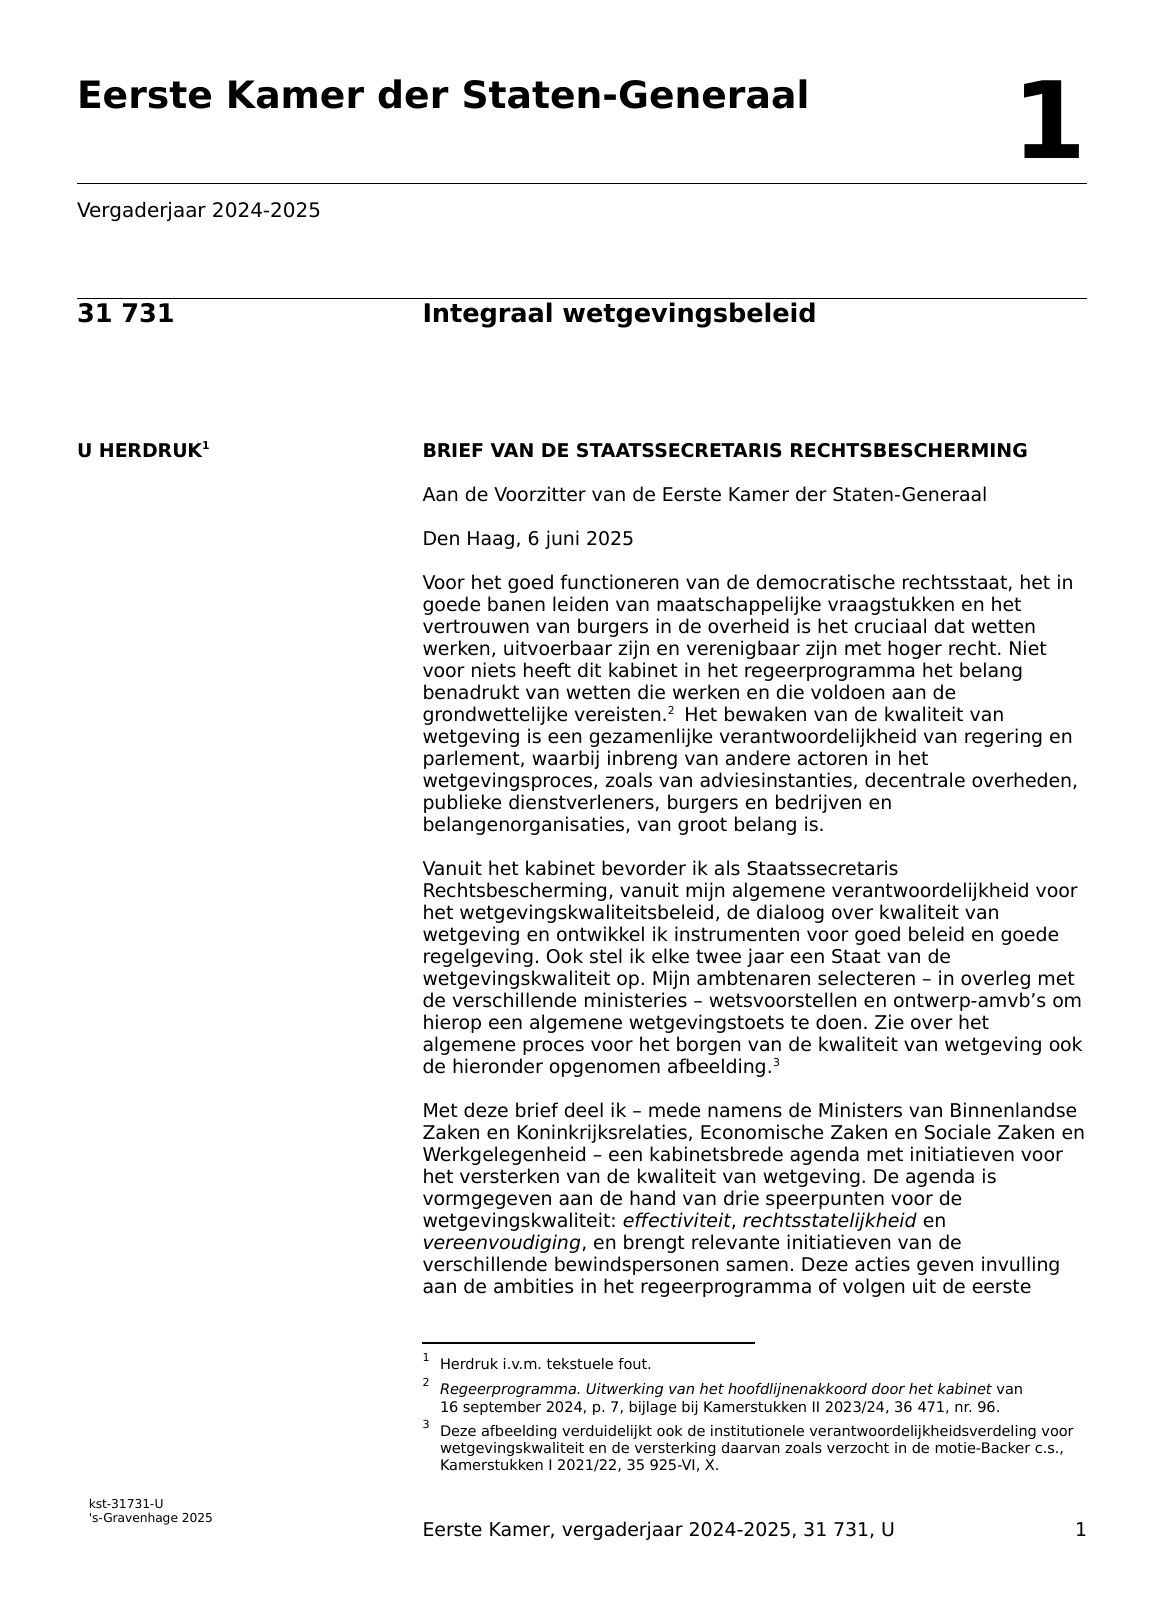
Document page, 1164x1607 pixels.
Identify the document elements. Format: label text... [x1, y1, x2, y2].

text Vanuit het kabinet bevorder ik als Staatssecretaris Rechtsbescherming, vanuit mijn algemene verantwoordelijkheid voor het wetgevingskwaliteitsbeleid, de dialoog over kwaliteit van wetgeving en ontwikkel ik instrumenten voor goed beleid en goede regelgeving. Ook stel ik elke twee jaar een Staat van de wetgevingskwaliteit op. Mijn ambtenaren selecteren – in overleg met de verschillende ministeries – wetsvoorstellen en ontwerp-amvb’s om hierop een algemene wetgevingstoets te doen. Zie over het algemene proces voor het borgen van de kwaliteit van wetgeving ook de hieronder opgenomen afbeelding. [422, 858, 1087, 1078]
text Regeerprogramma. Uitwerking van het hoofdlijnenakkoord door het kabinet van 16 september 2024, p. 7, bijlage bij Kamerstukken II 2023/24, 36 471, nr. 96. [422, 1377, 1087, 1416]
text Met deze brief deel ik – mede namens de Ministers van Binnenlandse Zaken en Koninkrijksrelaties, Economische Zaken en Sociale Zaken en Werkgelegenheid – een kabinetsbrede agenda met initiatieven voor het versterken van de kwaliteit van wetgeving. De agenda is vormgegeven aan de hand van drie speerpunten voor de wetgevingskwaliteit: effectiviteit, rechtsstatelijkheid en vereenvoudiging, en brengt relevante initiatieven van de verschillende bewindspersonen samen. Deze acties geven invulling aan de ambities in het regeerprogramma of volgen uit de eerste [422, 1100, 1087, 1298]
table_header Eerste Kamer der Staten-Generaal [77, 59, 886, 183]
text Aan de Voorzitter van de Eerste Kamer der Staten-Generaal [422, 484, 1087, 506]
text Herdruk i.v.m. tekstuele fout. [422, 1352, 1087, 1374]
text Voor het goed functioneren van de democratische rechtsstaat, het in goede banen leiden van maatschappelijke vraagstukken en het vertrouwen van burgers in de overheid is het cruciaal dat wetten werken, uitvoerbaar zijn en verenigbaar zijn met hoger recht. Niet voor niets heeft dit kabinet in het regeerprogramma het belang benadrukt van wetten die werken en die voldoen aan de grondwettelijke vereisten. Het bewaken van de kwaliteit van wetgeving is een gezamenlijke verantwoordelijkheid van regering en parlement, waarbij inbreng van andere actoren in het wetgevingsproces, zoals van adviesinstanties, decentrale overheden, publieke dienstverleners, burgers en bedrijven en belangenorganisaties, van groot belang is. [422, 572, 1087, 836]
text Deze afbeelding verduidelijkt ook de institutionele verantwoordelijkheidsverdeling voor wetgevingskwaliteit en de versterking daarvan zoals verzocht in de motie-Backer c.s., Kamerstukken I 2021/22, 35 925-VI, X. [422, 1418, 1087, 1474]
subtitle 31 731 Integraal wetgevingsbeleid [77, 299, 1087, 329]
table_cell Vergaderjaar 2024-2025 [77, 184, 1087, 298]
subtitle U HERDRUK BRIEF VAN DE STAATSSECRETARIS RECHTSBESCHERMING [77, 440, 1087, 462]
text 's-Gravenhage 2025 [88, 1511, 323, 1525]
table_header 1 [886, 59, 1087, 183]
text Den Haag, 6 juni 2025 [422, 528, 1087, 550]
text kst-31731-U [88, 1497, 323, 1511]
